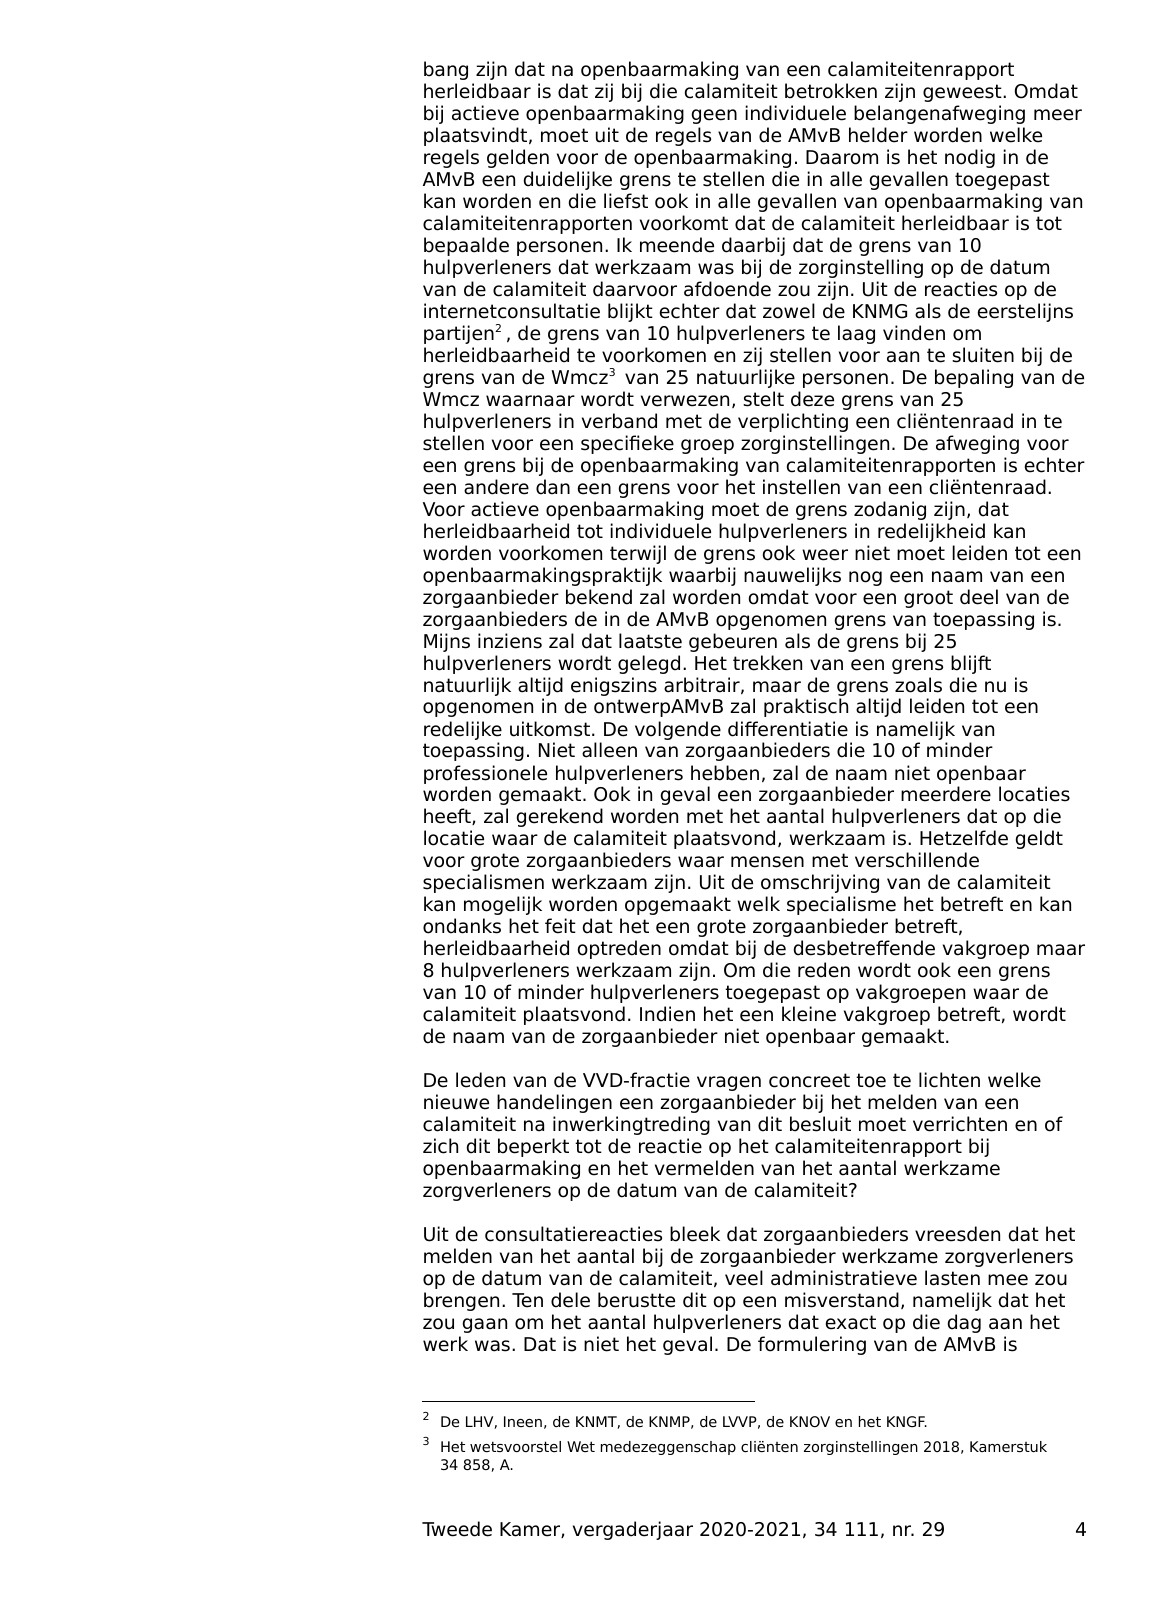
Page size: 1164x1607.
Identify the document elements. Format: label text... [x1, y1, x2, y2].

text De LHV, Ineen, de KNMT, de KNMP, de LVVP, de KNOV en het KNGF. [422, 1410, 1087, 1432]
text Uit de consultatiereacties bleek dat zorgaanbieders vreesden dat het melden van het aantal bij de zorgaanbieder werkzame zorgverleners op de datum van de calamiteit, veel administratieve lasten mee zou brengen. Ten dele berustte dit op een misverstand, namelijk dat het zou gaan om het aantal hulpverleners dat exact op die dag aan het werk was. Dat is niet het geval. De formulering van de AMvB is [422, 1224, 1087, 1356]
text bang zijn dat na openbaarmaking van een calamiteitenrapport herleidbaar is dat zij bij die calamiteit betrokken zijn geweest. Omdat bij actieve openbaarmaking geen individuele belangenafweging meer plaatsvindt, moet uit de regels van de AMvB helder worden welke regels gelden voor de openbaarmaking. Daarom is het nodig in de AMvB een duidelijke grens te stellen die in alle gevallen toegepast kan worden en die liefst ook in alle gevallen van openbaarmaking van calamiteitenrapporten voorkomt dat de calamiteit herleidbaar is tot bepaalde personen. Ik meende daarbij dat de grens van 10 hulpverleners dat werkzaam was bij de zorginstelling op de datum van de calamiteit daarvoor afdoende zou zijn. Uit de reacties op de internetconsultatie blijkt echter dat zowel de KNMG als de eerstelijns partijen, de grens van 10 hulpverleners te laag vinden om herleidbaarheid te voorkomen en zij stellen voor aan te sluiten bij de grens van de Wmcz van 25 natuurlijke personen. De bepaling van de Wmcz waarnaar wordt verwezen, stelt deze grens van 25 hulpverleners in verband met de verplichting een cliëntenraad in te stellen voor een specifieke groep zorginstellingen. De afweging voor een grens bij de openbaarmaking van calamiteitenrapporten is echter een andere dan een grens voor het instellen van een cliëntenraad. Voor actieve openbaarmaking moet de grens zodanig zijn, dat herleidbaarheid tot individuele hulpverleners in redelijkheid kan worden voorkomen terwijl de grens ook weer niet moet leiden tot een openbaarmakingspraktijk waarbij nauwelijks nog een naam van een zorgaanbieder bekend zal worden omdat voor een groot deel van de zorgaanbieders de in de AMvB opgenomen grens van toepassing is. Mijns inziens zal dat laatste gebeuren als de grens bij 25 hulpverleners wordt gelegd. Het trekken van een grens blijft natuurlijk altijd enigszins arbitrair, maar de grens zoals die nu is opgenomen in de ontwerpAMvB zal praktisch altijd leiden tot een redelijke uitkomst. De volgende differentiatie is namelijk van toepassing. Niet alleen van zorgaanbieders die 10 of minder professionele hulpverleners hebben, zal de naam niet openbaar worden gemaakt. Ook in geval een zorgaanbieder meerdere locaties heeft, zal gerekend worden met het aantal hulpverleners dat op die locatie waar de calamiteit plaatsvond, werkzaam is. Hetzelfde geldt voor grote zorgaanbieders waar mensen met verschillende specialismen werkzaam zijn. Uit de omschrijving van de calamiteit kan mogelijk worden opgemaakt welk specialisme het betreft en kan ondanks het feit dat het een grote zorgaanbieder betreft, herleidbaarheid optreden omdat bij de desbetreffende vakgroep maar 8 hulpverleners werkzaam zijn. Om die reden wordt ook een grens van 10 of minder hulpverleners toegepast op vakgroepen waar de calamiteit plaatsvond. Indien het een kleine vakgroep betreft, wordt de naam van de zorgaanbieder niet openbaar gemaakt. [422, 59, 1087, 1048]
text De leden van de VVD-fractie vragen concreet toe te lichten welke nieuwe handelingen een zorgaanbieder bij het melden van een calamiteit na inwerkingtreding van dit besluit moet verrichten en of zich dit beperkt tot de reactie op het calamiteitenrapport bij openbaarmaking en het vermelden van het aantal werkzame zorgverleners op de datum van de calamiteit? [422, 1070, 1087, 1202]
text Het wetsvoorstel Wet medezeggenschap cliënten zorginstellingen 2018, Kamerstuk 34 858, A. [422, 1435, 1087, 1474]
